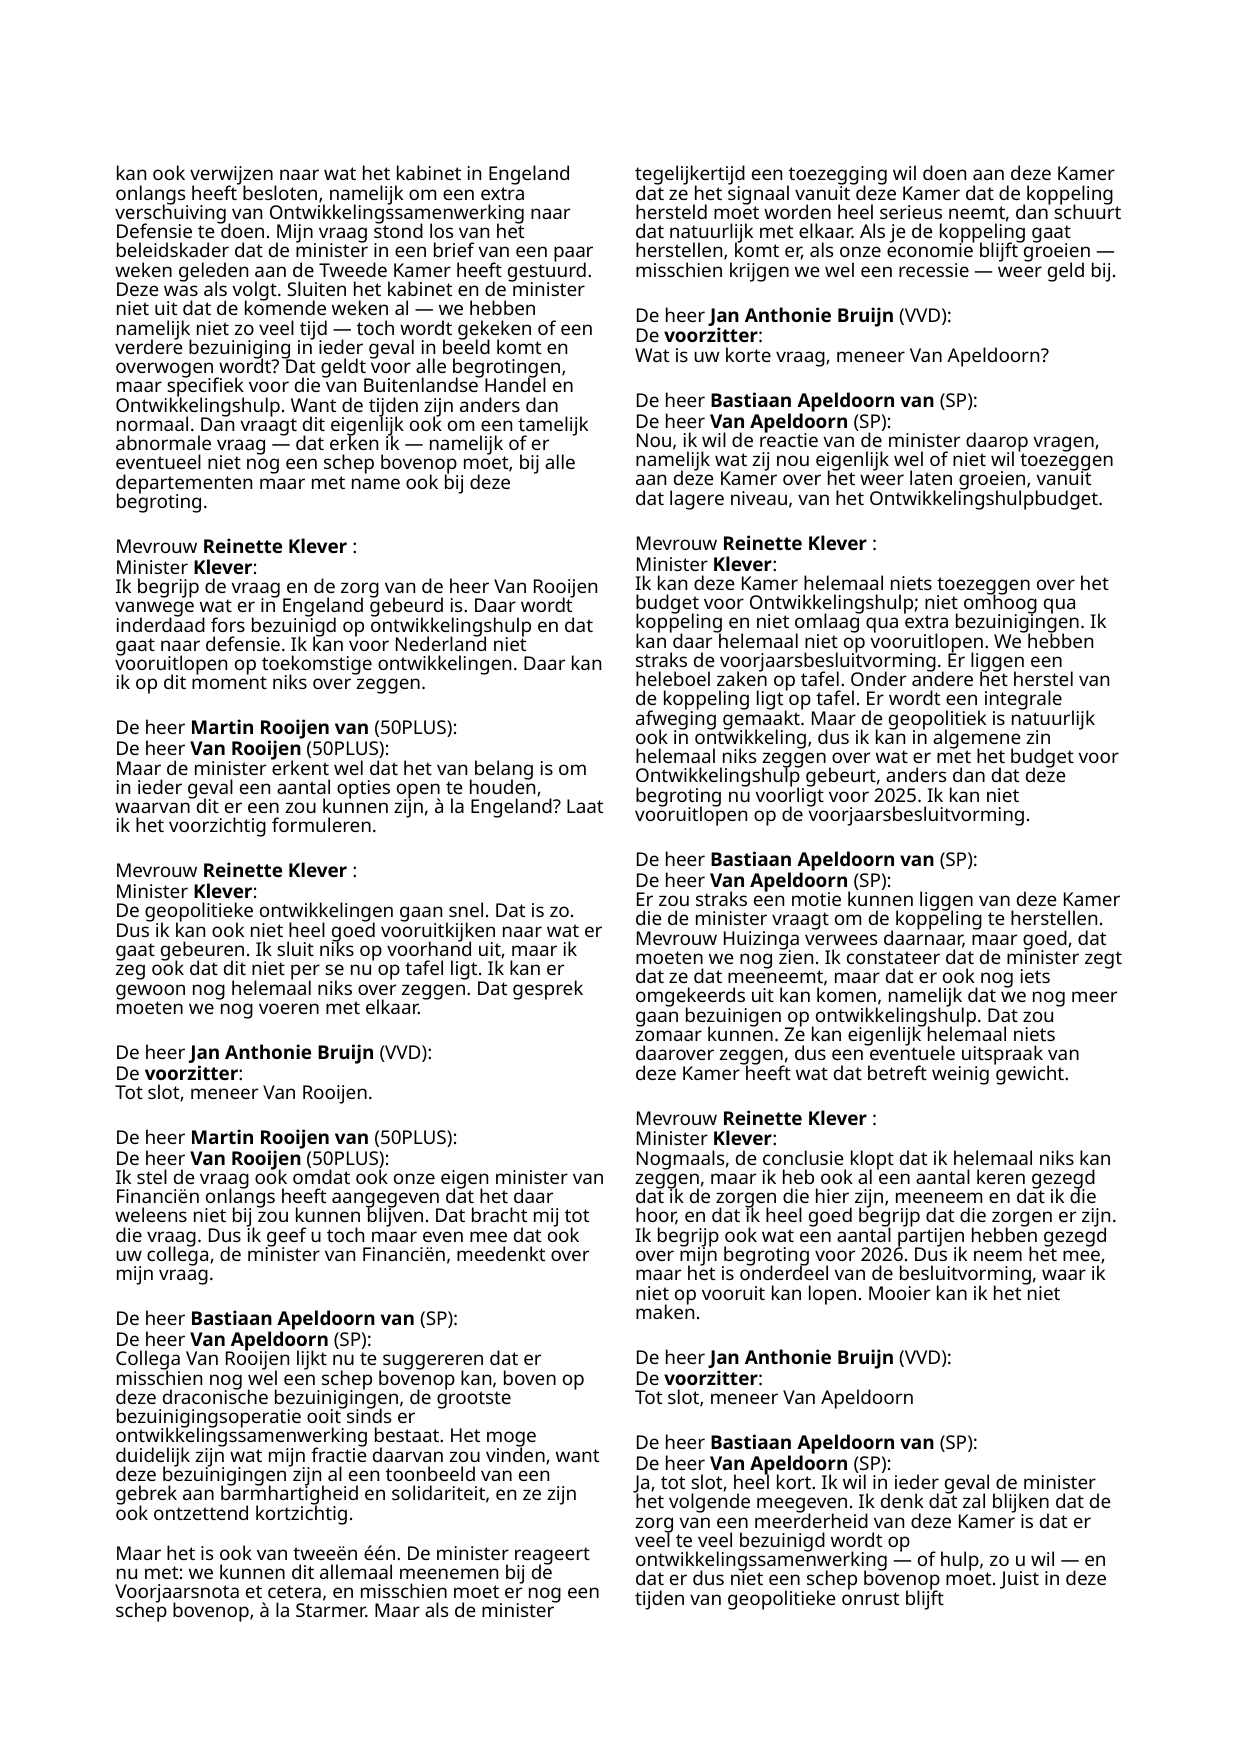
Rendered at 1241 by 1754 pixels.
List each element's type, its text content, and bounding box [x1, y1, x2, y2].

text Nogmaals, de conclusie klopt dat ik helemaal niks kan zeggen, maar ik heb ook al een aantal keren gezegd dat ik de zorgen die hier zijn, meeneem en dat ik die hoor, en dat ik heel goed begrijp dat die zorgen er zijn. Ik begrijp ook wat een aantal partijen hebben gezegd over mijn begroting voor 2026. Dus ik neem het mee, maar het is onderdeel van de besluitvorming, waar ik niet op vooruit kan lopen. Mooier kan ik het niet maken. [635, 1150, 1125, 1323]
text Minister Klever: [115, 883, 605, 902]
text De heer Martin Rooijen van (50PLUS): [115, 1124, 605, 1150]
text Maar de minister erkent wel dat het van belang is om in ieder geval een aantal opties open te houden, waarvan dit er een zou kunnen zijn, à la Engeland? Laat ik het voorzichtig formuleren. [115, 759, 605, 837]
text Maar het is ook van tweeën één. De minister reageert nu met: we kunnen dit allemaal meenemen bij de Voorjaarsnota et cetera, en misschien moet er nog een schep bovenop, à la Starmer. Maar als de minister [115, 1544, 605, 1622]
text Minister Klever: [115, 559, 605, 578]
text Mevrouw Reinette Klever : [635, 530, 1125, 556]
text tegelijkertijd een toezegging wil doen aan deze Kamer dat ze het signaal vanuit deze Kamer dat de koppeling hersteld moet worden heel serieus neemt, dan schuurt dat natuurlijk met elkaar. Als je de koppeling gaat herstellen, komt er, als onze economie blijft groeien — misschien krijgen we wel een recessie — weer geld bij. [635, 165, 1125, 281]
text kan ook verwijzen naar wat het kabinet in Engeland onlangs heeft besloten, namelijk om een extra verschuiving van Ontwikkelingssamenwerking naar Defensie te doen. Mijn vraag stond los van het beleidskader dat de minister in een brief van een paar weken geleden aan de Tweede Kamer heeft gestuurd. Deze was als volgt. Sluiten het kabinet en de minister niet uit dat de komende weken al — we hebben namelijk niet zo veel tijd — toch wordt gekeken of een verdere bezuiniging in ieder geval in beeld komt en overwogen wordt? Dat geldt voor alle begrotingen, maar specifiek voor die van Buitenlandse Handel en Ontwikkelingshulp. Want de tijden zijn anders dan normaal. Dan vraagt dit eigenlijk ook om een tamelijk abnormale vraag — dat erken ik — namelijk of er eventueel niet nog een schep bovenop moet, bij alle departementen maar met name ook bij deze begroting. [115, 165, 605, 512]
text De heer Bastiaan Apeldoorn van (SP): [635, 846, 1125, 872]
text Mevrouw Reinette Klever : [115, 533, 605, 559]
text De voorzitter: [635, 327, 1125, 347]
text De heer Martin Rooijen van (50PLUS): [115, 714, 605, 740]
text De heer Van Apeldoorn (SP): [115, 1331, 605, 1350]
text Minister Klever: [635, 556, 1125, 575]
text De heer Bastiaan Apeldoorn van (SP): [635, 1429, 1125, 1455]
text De geopolitieke ontwikkelingen gaan snel. Dat is zo. Dus ik kan ook niet heel goed vooruitkijken naar wat er gaat gebeuren. Ik sluit niks op voorhand uit, maar ik zeg ook dat dit niet per se nu op tafel ligt. Ik kan er gewoon nog helemaal niks over zeggen. Dat gesprek moeten we nog voeren met elkaar. [115, 902, 605, 1018]
text De heer Van Apeldoorn (SP): [635, 413, 1125, 432]
text Tot slot, meneer Van Rooijen. [115, 1084, 605, 1103]
text Minister Klever: [635, 1130, 1125, 1150]
text De heer Van Apeldoorn (SP): [635, 1455, 1125, 1474]
text De heer Jan Anthonie Bruijn (VVD): [115, 1039, 605, 1064]
text De heer Jan Anthonie Bruijn (VVD): [635, 1344, 1125, 1370]
text Tot slot, meneer Van Apeldoorn [635, 1389, 1125, 1408]
text Collega Van Rooijen lijkt nu te suggereren dat er misschien nog wel een schep bovenop kan, boven op deze draconische bezuinigingen, de grootste bezuinigingsoperatie ooit sinds er ontwikkelingssamenwerking bestaat. Het moge duidelijk zijn wat mijn fractie daarvan zou vinden, want deze bezuinigingen zijn al een toonbeeld van een gebrek aan barmhartigheid en solidariteit, en ze zijn ook ontzettend kortzichtig. [115, 1350, 605, 1524]
text Ik kan deze Kamer helemaal niets toezeggen over het budget voor Ontwikkelingshulp; niet omhoog qua koppeling en niet omlaag qua extra bezuinigingen. Ik kan daar helemaal niet op vooruitlopen. We hebben straks de voorjaarsbesluitvorming. Er liggen een heleboel zaken op tafel. Onder andere het herstel van de koppeling ligt op tafel. Er wordt een integrale afweging gemaakt. Maar de geopolitiek is natuurlijk ook in ontwikkeling, dus ik kan in algemene zin helemaal niks zeggen over wat er met het budget voor Ontwikkelingshulp gebeurt, anders dan dat deze begroting nu voorligt voor 2025. Ik kan niet vooruitlopen op de voorjaarsbesluitvorming. [635, 575, 1125, 825]
text Ik begrijp de vraag en de zorg van de heer Van Rooijen vanwege wat er in Engeland gebeurd is. Daar wordt inderdaad fors bezuinigd op ontwikkelingshulp en dat gaat naar defensie. Ik kan voor Nederland niet vooruitlopen op toekomstige ontwikkelingen. Daar kan ik op dit moment niks over zeggen. [115, 578, 605, 694]
text De heer Van Apeldoorn (SP): [635, 872, 1125, 891]
text Ja, tot slot, heel kort. Ik wil in ieder geval de minister het volgende meegeven. Ik denk dat zal blijken dat de zorg van een meerderheid van deze Kamer is dat er veel te veel bezuinigd wordt op ontwikkelingssamenwerking — of hulp, zo u wil — en dat er dus niet een schep bovenop moet. Juist in deze tijden van geopolitieke onrust blijft [635, 1474, 1125, 1609]
text Wat is uw korte vraag, meneer Van Apeldoorn? [635, 347, 1125, 366]
text Ik stel de vraag ook omdat ook onze eigen minister van Financiën onlangs heeft aangegeven dat het daar weleens niet bij zou kunnen blijven. Dat bracht mij tot die vraag. Dus ik geef u toch maar even mee dat ook uw collega, de minister van Financiën, meedenkt over mijn vraag. [115, 1169, 605, 1284]
text De voorzitter: [635, 1370, 1125, 1389]
text De heer Bastiaan Apeldoorn van (SP): [115, 1305, 605, 1331]
text De heer Van Rooijen (50PLUS): [115, 740, 605, 759]
text Nou, ik wil de reactie van de minister daarop vragen, namelijk wat zij nou eigenlijk wel of niet wil toezeggen aan deze Kamer over het weer laten groeien, vanuit dat lagere niveau, van het Ontwikkelingshulpbudget. [635, 432, 1125, 509]
text De heer Bastiaan Apeldoorn van (SP): [635, 387, 1125, 413]
text De voorzitter: [115, 1064, 605, 1084]
text De heer Van Rooijen (50PLUS): [115, 1150, 605, 1169]
text De heer Jan Anthonie Bruijn (VVD): [635, 302, 1125, 327]
text Mevrouw Reinette Klever : [115, 857, 605, 883]
text Mevrouw Reinette Klever : [635, 1105, 1125, 1130]
text Er zou straks een motie kunnen liggen van deze Kamer die de minister vraagt om de koppeling te herstellen. Mevrouw Huizinga verwees daarnaar, maar goed, dat moeten we nog zien. Ik constateer dat de minister zegt dat ze dat meeneemt, maar dat er ook nog iets omgekeerds uit kan komen, namelijk dat we nog meer gaan bezuinigen op ontwikkelingshulp. Dat zou zomaar kunnen. Ze kan eigenlijk helemaal niets daarover zeggen, dus een eventuele uitspraak van deze Kamer heeft wat dat betreft weinig gewicht. [635, 891, 1125, 1084]
